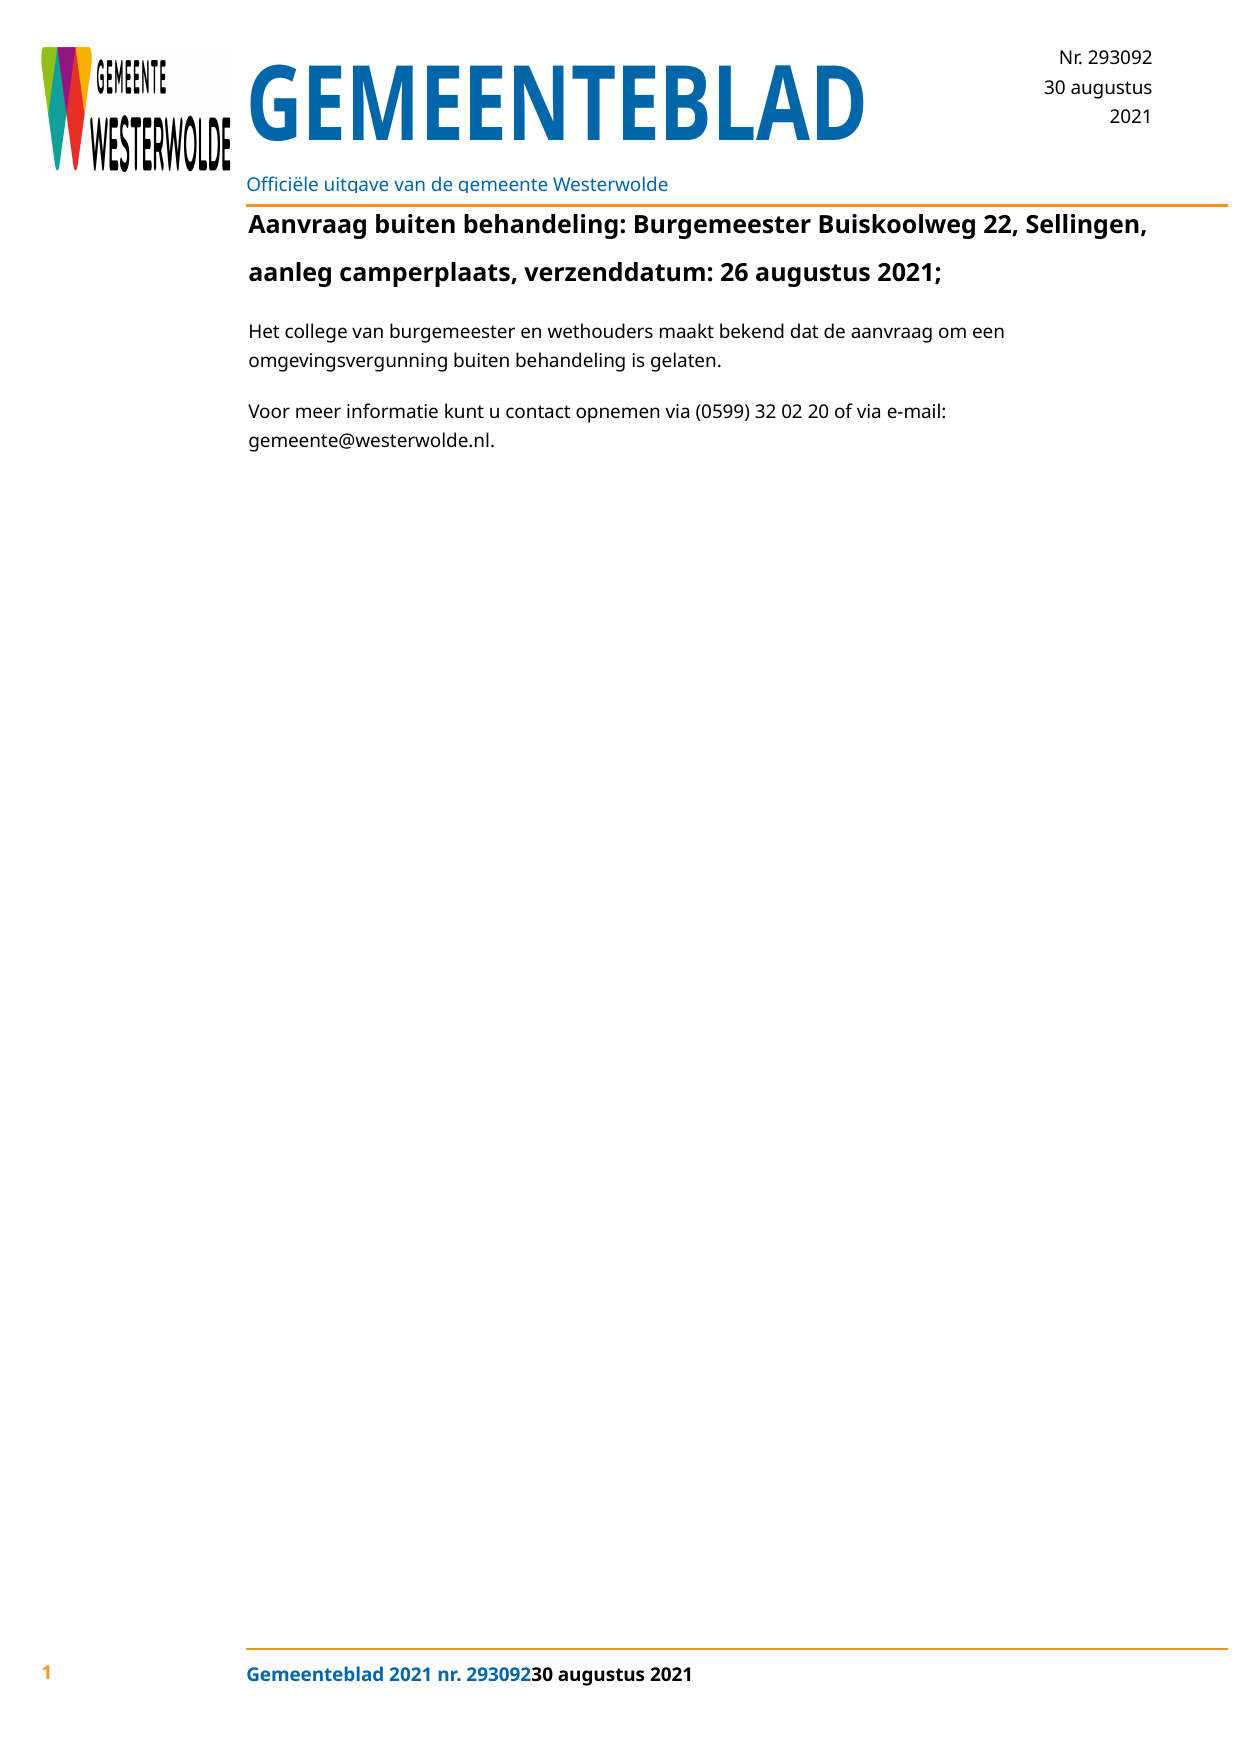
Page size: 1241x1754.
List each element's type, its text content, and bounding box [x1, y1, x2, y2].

picture [41, 47, 231, 172]
text Het college van burgemeester en wethouders maakt bekend dat de aanvraag om een omgevingsvergunning buiten behandeling is gelaten. [248, 318, 1152, 373]
text Aanvraag buiten behandeling: Burgemeester Buiskoolweg 22, Sellingen, aanleg camperplaats, verzenddatum: 26 augustus 2021; [248, 207, 1152, 288]
text Voor meer informatie kunt u contact opnemen via (0599) 32 02 20 of via e-mail: gemeente@westerwolde.nl. [248, 398, 1152, 453]
